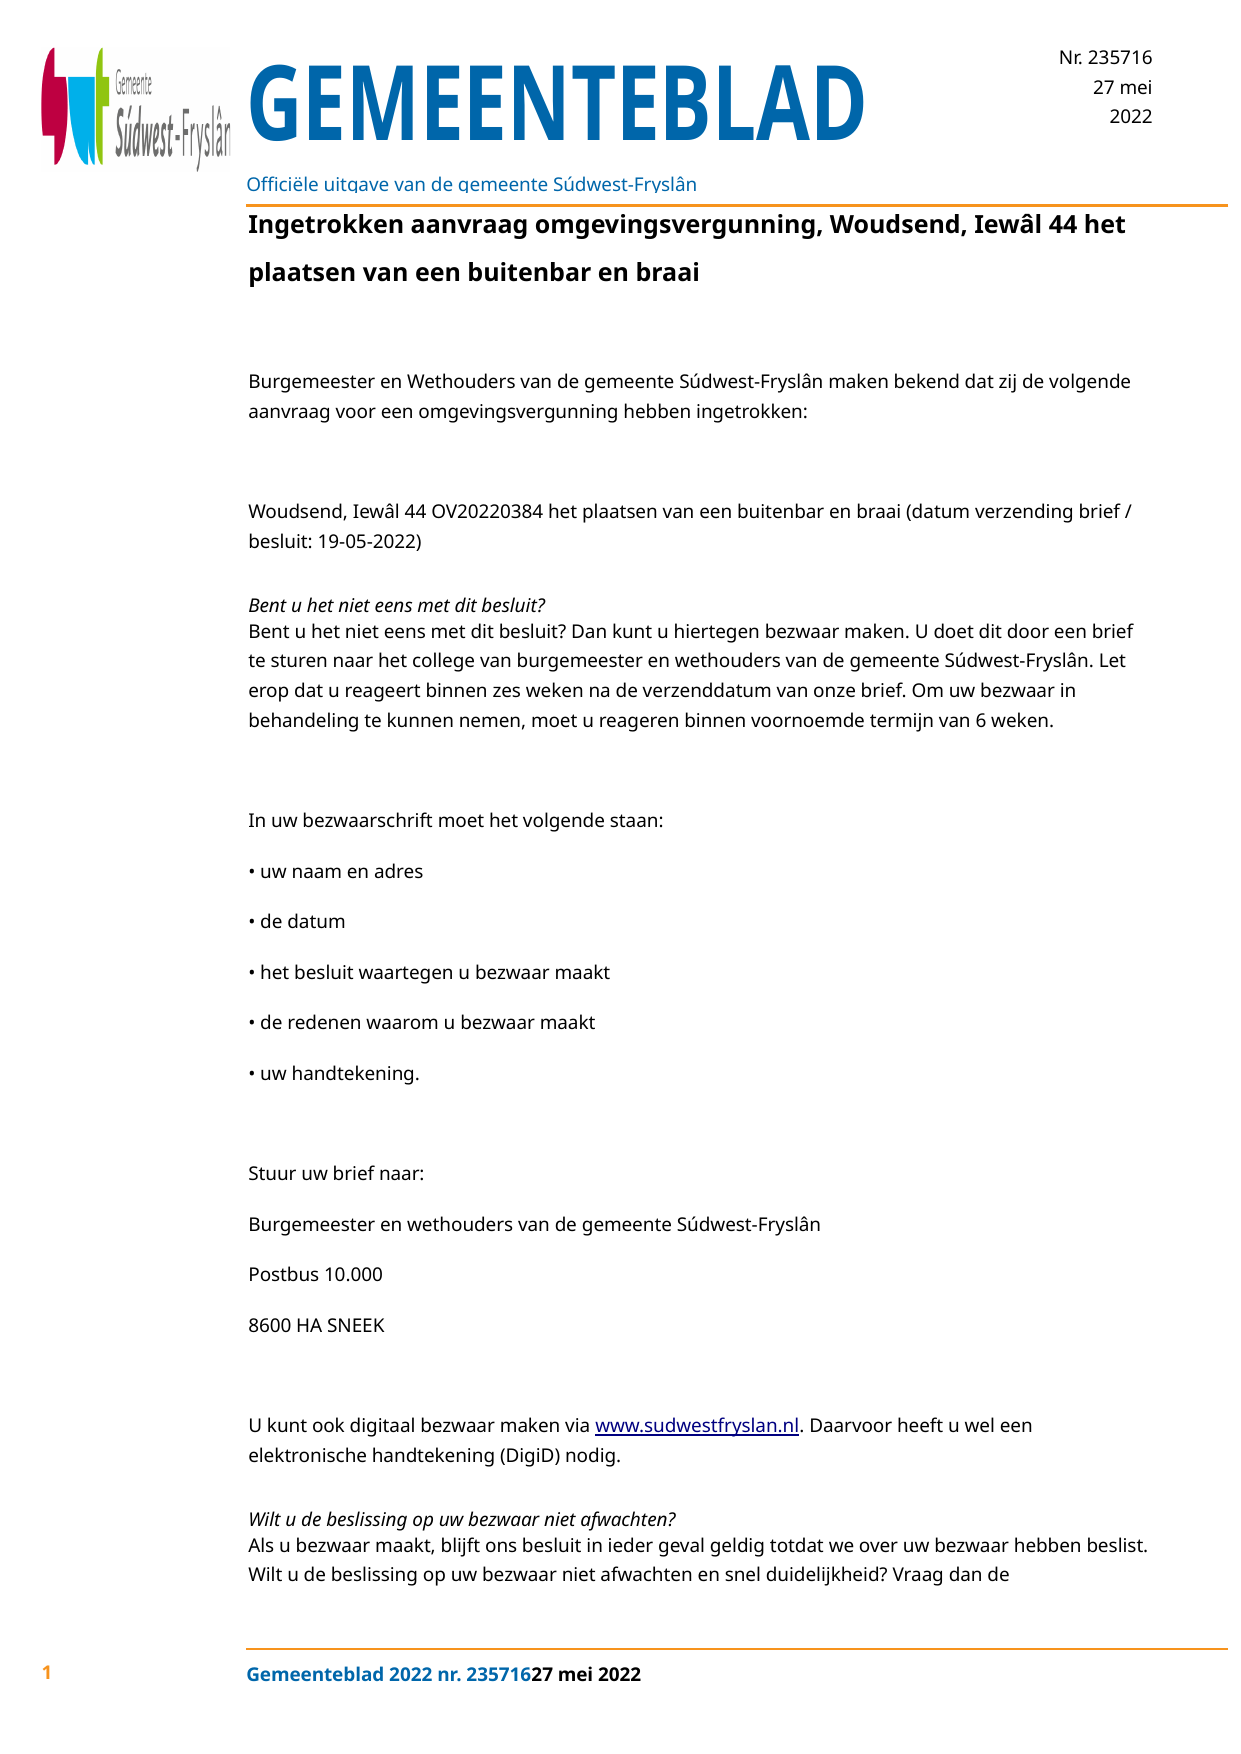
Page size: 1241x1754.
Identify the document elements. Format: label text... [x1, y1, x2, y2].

text Wilt u de beslissing op uw bezwaar niet afwachten? [248, 1506, 1152, 1532]
text U kunt ook digitaal bezwaar maken via www.sudwestfryslan.nl. Daarvoor heeft u wel een elektronische handtekening (DigiD) nodig. [248, 1413, 1152, 1468]
text Postbus 10.000 [248, 1261, 1152, 1287]
text Ingetrokken aanvraag omgevingsvergunning, Woudsend, Iewâl 44 het plaatsen van een buitenbar en braai [248, 207, 1152, 288]
text • de datum [248, 908, 1152, 934]
picture [41, 47, 231, 172]
text Bent u het niet eens met dit besluit? Dan kunt u hiertegen bezwaar maken. U doet dit door een brief te sturen naar het college van burgemeester en wethouders van de gemeente Súdwest-Fryslân. Let erop dat u reageert binnen zes weken na de verzenddatum van onze brief. Om uw bezwaar in behandeling te kunnen nemen, moet u reageren binnen voornoemde termijn van 6 weken. [248, 618, 1152, 732]
text Bent u het niet eens met dit besluit? [248, 592, 1152, 618]
text Burgemeester en Wethouders van de gemeente Súdwest-Fryslân maken bekend dat zij de volgende aanvraag voor een omgevingsvergunning hebben ingetrokken: [248, 368, 1152, 424]
text In uw bezwaarschrift moet het volgende staan: [248, 808, 1152, 833]
text Burgemeester en wethouders van de gemeente Súdwest-Fryslân [248, 1211, 1152, 1237]
text • het besluit waartegen u bezwaar maakt [248, 959, 1152, 984]
text • uw handtekening. [248, 1060, 1152, 1085]
text Stuur uw brief naar: [248, 1161, 1152, 1186]
text • de redenen waarom u bezwaar maakt [248, 1009, 1152, 1035]
text 8600 HA SNEEK [248, 1312, 1152, 1337]
text • uw naam en adres [248, 858, 1152, 884]
text Als u bezwaar maakt, blijft ons besluit in ieder geval geldig totdat we over uw bezwaar hebben beslist. Wilt u de beslissing op uw bezwaar niet afwachten en snel duidelijkheid? Vraag dan de [248, 1532, 1152, 1587]
text Woudsend, Iewâl 44 OV20220384 het plaatsen van een buitenbar en braai (datum verzending brief / besluit: 19-05-2022) [248, 499, 1152, 554]
